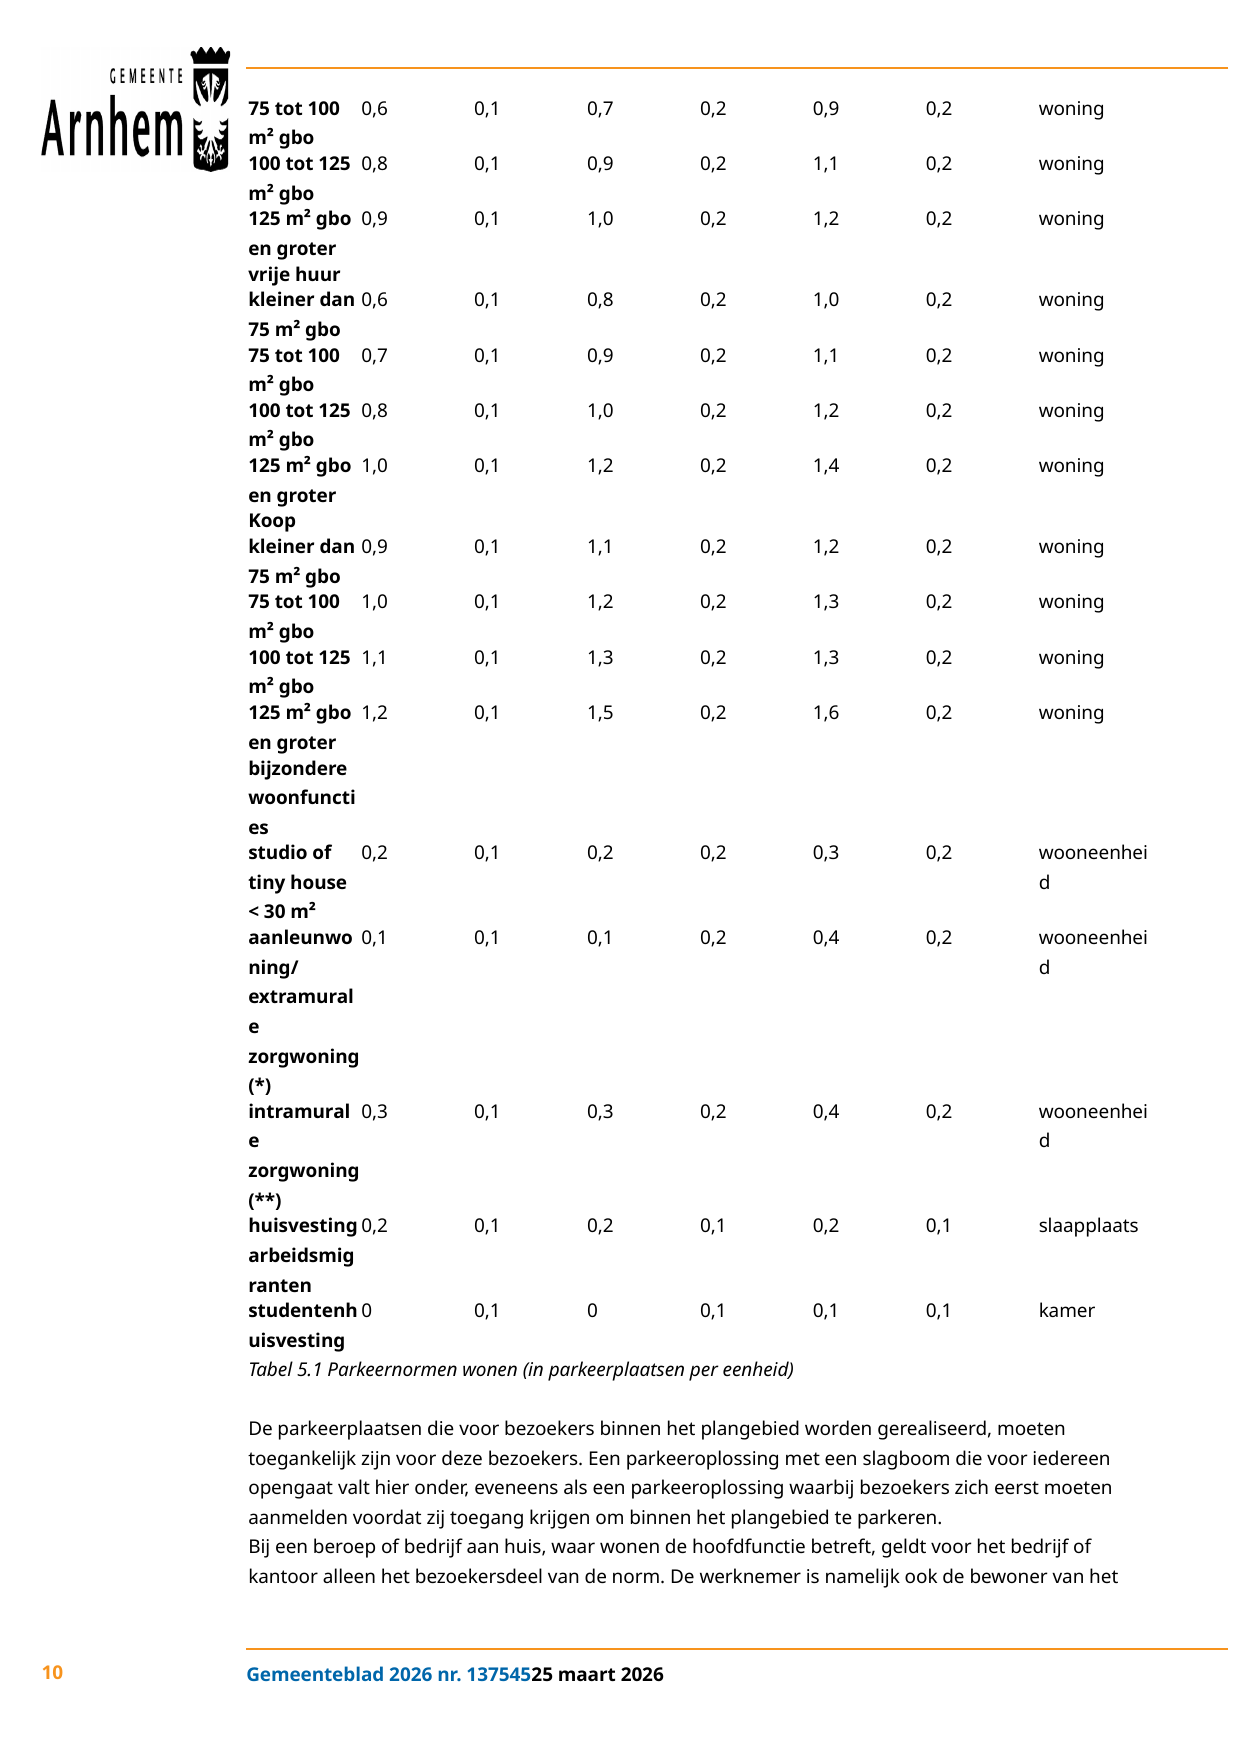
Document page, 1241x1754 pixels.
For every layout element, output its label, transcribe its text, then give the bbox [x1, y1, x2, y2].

table_cell 0,1 [813, 1298, 926, 1353]
table_cell 0,6 [361, 95, 474, 150]
table_cell 0,2 [700, 1098, 813, 1213]
table_cell 0,9 [587, 342, 700, 397]
table_cell woning [1039, 589, 1152, 644]
table_cell 1,2 [813, 534, 926, 589]
table_cell 1,2 [813, 205, 926, 261]
table_cell 1,1 [361, 644, 474, 699]
table_cell [813, 755, 926, 839]
table_cell 0,2 [926, 1098, 1038, 1213]
table_cell 0,2 [700, 397, 813, 452]
table_cell 0,2 [926, 925, 1038, 1098]
table_cell woning [1039, 397, 1152, 452]
table_cell 1,1 [587, 534, 700, 589]
table_cell 0,2 [926, 589, 1038, 644]
table_cell [1039, 508, 1152, 533]
table_cell 1,3 [813, 589, 926, 644]
table_cell 0,1 [926, 1213, 1038, 1297]
table_cell 0,2 [700, 205, 813, 261]
table_cell 0,8 [361, 150, 474, 205]
table_cell 100 tot 125 m² gbo [248, 150, 361, 205]
table_cell 0,1 [587, 925, 700, 1098]
table_cell 0,2 [700, 95, 813, 150]
table_cell 0,9 [813, 95, 926, 150]
table_cell 75 tot 100 m² gbo [248, 95, 361, 150]
table_cell wooneenheid [1039, 925, 1152, 1098]
table_cell 0,2 [361, 840, 474, 924]
table_cell [700, 261, 813, 286]
table_cell 0,2 [700, 589, 813, 644]
table_cell woning [1039, 205, 1152, 261]
table_cell 0,1 [474, 150, 587, 205]
table_cell 0 [361, 1298, 474, 1353]
table_cell 0,9 [587, 150, 700, 205]
table_cell 1,2 [587, 453, 700, 508]
table_cell 125 m² gbo en groter [248, 699, 361, 755]
table_cell woning [1039, 95, 1152, 150]
table_cell [474, 755, 587, 839]
table_cell 0 [587, 1298, 700, 1353]
table_cell 0,1 [474, 699, 587, 755]
table_cell 0,2 [700, 150, 813, 205]
table_cell 0,2 [926, 95, 1038, 150]
table_cell 0,1 [700, 1298, 813, 1353]
table_cell [926, 261, 1038, 286]
table_cell [700, 755, 813, 839]
table_cell woning [1039, 286, 1152, 342]
table_cell kleiner dan 75 m² gbo [248, 534, 361, 589]
table_cell 0,2 [700, 925, 813, 1098]
table_cell 0,2 [700, 534, 813, 589]
table_cell 0,2 [926, 150, 1038, 205]
table_cell 0,7 [361, 342, 474, 397]
table_cell 0,2 [700, 644, 813, 699]
table_cell 1,2 [361, 699, 474, 755]
table_cell 0,1 [474, 95, 587, 150]
table_cell 0,3 [813, 840, 926, 924]
table_cell 1,5 [587, 699, 700, 755]
table_cell aanleunwoning/ extramurale zorgwoning (*) [248, 925, 361, 1098]
table_cell 0,3 [587, 1098, 700, 1213]
table_cell 0,9 [361, 205, 474, 261]
table_cell 75 tot 100 m² gbo [248, 342, 361, 397]
table_cell woning [1039, 342, 1152, 397]
table_cell 1,0 [361, 453, 474, 508]
table_cell 0,1 [474, 534, 587, 589]
table_cell [926, 755, 1038, 839]
table_cell 1,1 [813, 150, 926, 205]
table_cell 100 tot 125 m² gbo [248, 397, 361, 452]
table_cell woning [1039, 644, 1152, 699]
table_cell 0,2 [700, 342, 813, 397]
table_cell 0,8 [587, 286, 700, 342]
table_cell [474, 261, 587, 286]
table_cell 0,3 [361, 1098, 474, 1213]
table_cell 0,2 [926, 286, 1038, 342]
table_cell 0,2 [700, 699, 813, 755]
text De parkeerplaatsen die voor bezoekers binnen het plangebied worden gerealiseerd, moeten toegankelijk zijn voor deze bezoekers. Een parkeeroplossing met een slagboom die voor iedereen opengaat valt hier onder, eveneens als een parkeeroplossing waarbij bezoekers zich eerst moeten aanmelden voordat zij toegang krijgen om binnen het plangebied te parkeren. [248, 1415, 1152, 1530]
table_cell 0,4 [813, 1098, 926, 1213]
table_cell 0,1 [474, 840, 587, 924]
table_cell 0,1 [474, 1098, 587, 1213]
table_cell wooneenheid [1039, 1098, 1152, 1213]
table_cell [813, 508, 926, 533]
table_cell 0,2 [587, 840, 700, 924]
table_cell 0,2 [361, 1213, 474, 1297]
table_cell 1,4 [813, 453, 926, 508]
table_cell 0,2 [926, 644, 1038, 699]
table_cell 0,2 [587, 1213, 700, 1297]
table_cell 0,2 [926, 699, 1038, 755]
table_cell 1,0 [587, 397, 700, 452]
table_cell wooneenheid [1039, 840, 1152, 924]
table_cell 0,1 [474, 1298, 587, 1353]
table_cell [361, 508, 474, 533]
table_cell 0,1 [926, 1298, 1038, 1353]
table_cell bijzondere woonfuncties [248, 755, 361, 839]
table_cell 0,2 [926, 534, 1038, 589]
text Bij een beroep of bedrijf aan huis, waar wonen de hoofdfunctie betreft, geldt voor het bedrijf of kantoor alleen het bezoekersdeel van de norm. De werknemer is namelijk ook de bewoner van het [248, 1533, 1152, 1589]
table_cell 0,1 [700, 1213, 813, 1297]
table_cell [361, 261, 474, 286]
table_cell 1,2 [587, 589, 700, 644]
table_cell slaapplaats [1039, 1213, 1152, 1297]
table_cell 0,2 [926, 840, 1038, 924]
table_cell studentenhuisvesting [248, 1298, 361, 1353]
table_cell 0,4 [813, 925, 926, 1098]
table_cell woning [1039, 150, 1152, 205]
table_cell 0,9 [361, 534, 474, 589]
table_cell 1,6 [813, 699, 926, 755]
table_cell 75 tot 100 m² gbo [248, 589, 361, 644]
table_cell 0,7 [587, 95, 700, 150]
table_cell 0,1 [474, 644, 587, 699]
table_cell 1,0 [361, 589, 474, 644]
table_cell 0,2 [926, 205, 1038, 261]
table_cell 0,2 [700, 286, 813, 342]
table_cell vrije huur [248, 261, 361, 286]
table_cell 0,2 [926, 453, 1038, 508]
table_cell [474, 508, 587, 533]
table_cell 0,2 [700, 453, 813, 508]
table_cell 1,0 [587, 205, 700, 261]
table_cell 125 m² gbo en groter [248, 453, 361, 508]
text Tabel 5.1 Parkeernormen wonen (in parkeerplaatsen per eenheid) [248, 1356, 1152, 1382]
table_cell 1,2 [813, 397, 926, 452]
table_cell 0,8 [361, 397, 474, 452]
table_cell [361, 755, 474, 839]
table_cell 0,1 [474, 205, 587, 261]
table_cell [700, 508, 813, 533]
picture [41, 47, 231, 172]
table_cell 0,1 [474, 397, 587, 452]
table_cell 0,2 [700, 840, 813, 924]
table_cell 1,3 [813, 644, 926, 699]
table_cell [813, 261, 926, 286]
table_cell intramurale zorgwoning (**) [248, 1098, 361, 1213]
table_cell Koop [248, 508, 361, 533]
table_cell 0,1 [474, 453, 587, 508]
table_cell kleiner dan 75 m² gbo [248, 286, 361, 342]
table_cell [587, 261, 700, 286]
table_cell 1,1 [813, 342, 926, 397]
table_cell studio of tiny house < 30 m² [248, 840, 361, 924]
table_cell 0,1 [474, 1213, 587, 1297]
table_cell woning [1039, 534, 1152, 589]
table_cell 0,6 [361, 286, 474, 342]
table_cell 0,1 [474, 589, 587, 644]
table_cell kamer [1039, 1298, 1152, 1353]
table_cell 0,1 [474, 925, 587, 1098]
table_cell 0,1 [474, 342, 587, 397]
table_cell huisvesting arbeidsmigranten [248, 1213, 361, 1297]
table_cell 0,1 [361, 925, 474, 1098]
table_cell 0,2 [926, 397, 1038, 452]
table_cell [1039, 755, 1152, 839]
table_cell woning [1039, 453, 1152, 508]
table_cell 100 tot 125 m² gbo [248, 644, 361, 699]
table_cell 1,3 [587, 644, 700, 699]
table_cell [587, 508, 700, 533]
table_cell [587, 755, 700, 839]
table_cell 0,2 [813, 1213, 926, 1297]
table_cell 0,2 [926, 342, 1038, 397]
table_cell 125 m² gbo en groter [248, 205, 361, 261]
table_cell woning [1039, 699, 1152, 755]
table_cell 1,0 [813, 286, 926, 342]
table_cell [1039, 261, 1152, 286]
table_cell [926, 508, 1038, 533]
table_cell 0,1 [474, 286, 587, 342]
